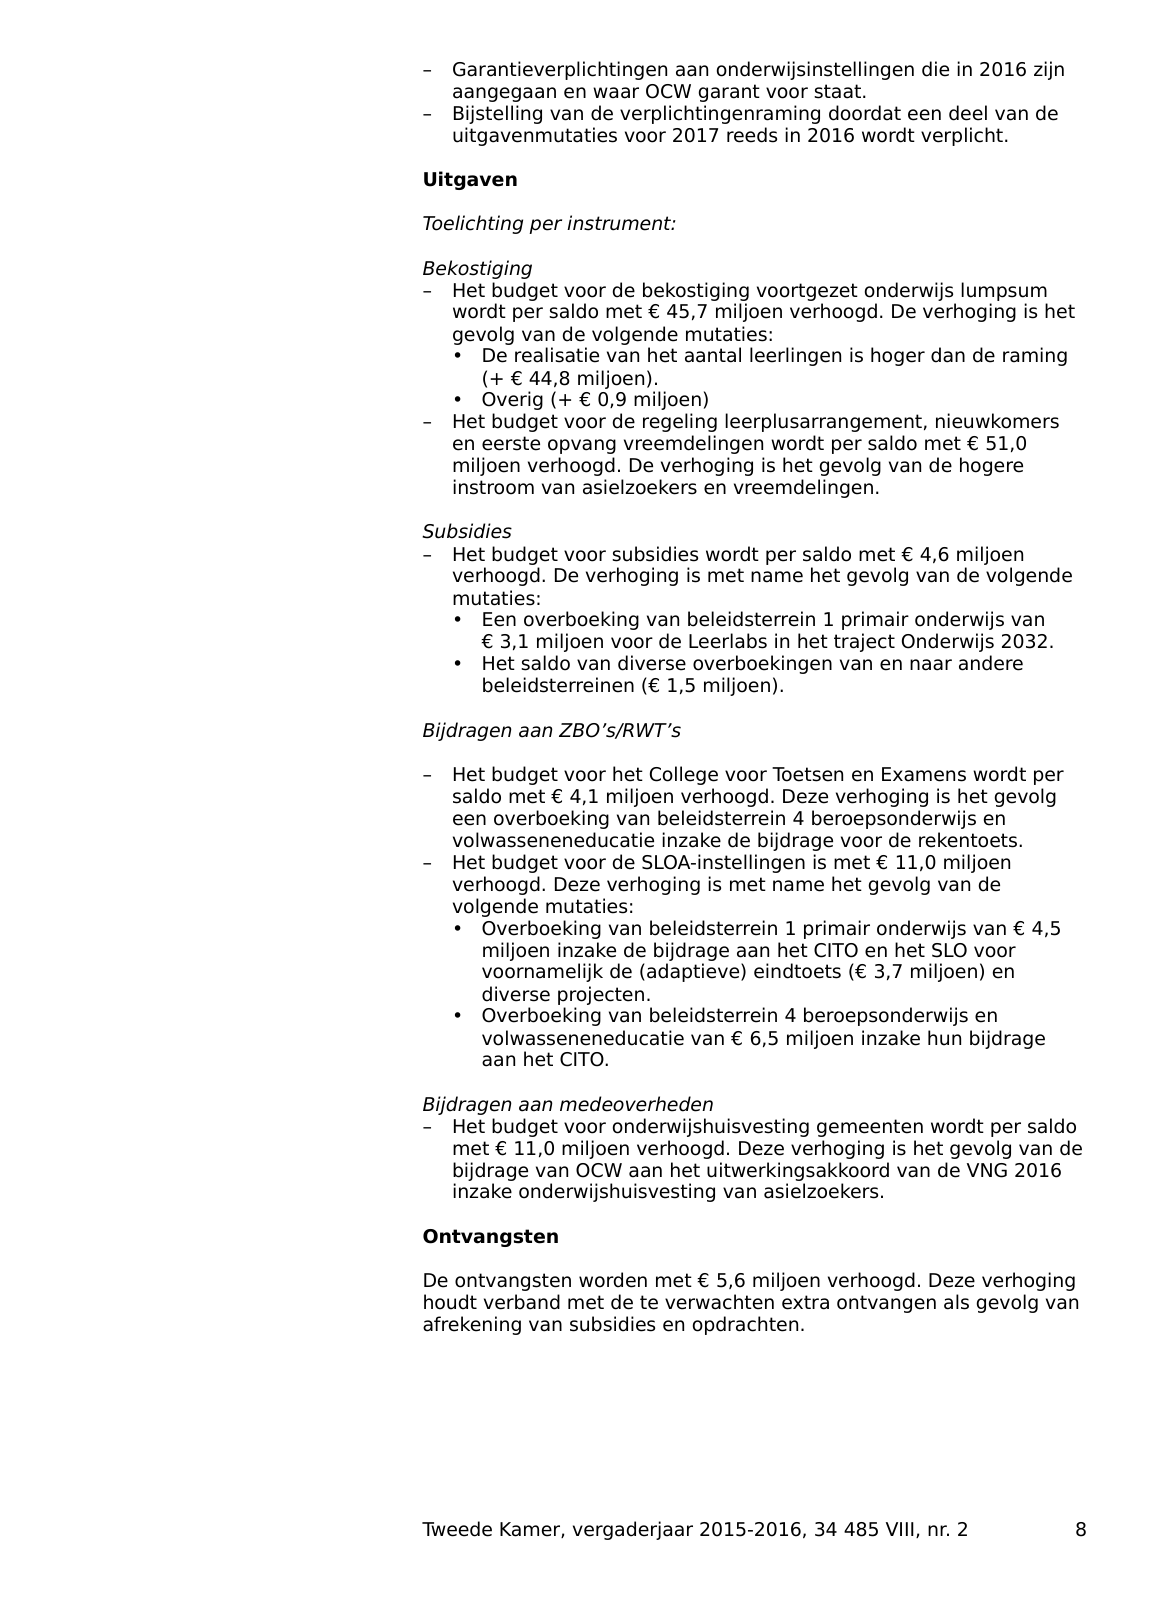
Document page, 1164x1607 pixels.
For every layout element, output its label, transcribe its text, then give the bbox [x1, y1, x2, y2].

text • De realisatie van het aantal leerlingen is hoger dan de raming (+ € 44,8 miljoen). [452, 345, 1087, 389]
text – Het budget voor de bekostiging voortgezet onderwijs lumpsum wordt per saldo met € 45,7 miljoen verhoogd. De verhoging is het gevolg van de volgende mutaties: [422, 279, 1087, 345]
text – Garantieverplichtingen aan onderwijsinstellingen die in 2016 zijn aangegaan en waar OCW garant voor staat. [422, 59, 1087, 103]
subtitle Ontvangsten [422, 1226, 1087, 1248]
text • Overboeking van beleidsterrein 1 primair onderwijs van € 4,5 miljoen inzake de bijdrage aan het CITO en het SLO voor voornamelijk de (adaptieve) eindtoets (€ 3,7 miljoen) en diverse projecten. [452, 917, 1087, 1005]
text • Overboeking van beleidsterrein 4 beroepsonderwijs en volwasseneneducatie van € 6,5 miljoen inzake hun bijdrage aan het CITO. [452, 1005, 1087, 1071]
text • Het saldo van diverse overboekingen van en naar andere beleidsterreinen (€ 1,5 miljoen). [452, 653, 1087, 697]
text De ontvangsten worden met € 5,6 miljoen verhoogd. Deze verhoging houdt verband met de te verwachten extra ontvangen als gevolg van afrekening van subsidies en opdrachten. [422, 1270, 1087, 1336]
subtitle Bekostiging [422, 257, 1087, 279]
subtitle Uitgaven [422, 169, 1087, 191]
text – Het budget voor de SLOA-instellingen is met € 11,0 miljoen verhoogd. Deze verhoging is met name het gevolg van de volgende mutaties: [422, 852, 1087, 917]
subtitle Bijdragen aan ZBO’s/RWT’s [422, 719, 1087, 741]
text • Overig (+ € 0,9 miljoen) [452, 389, 1087, 411]
text – Het budget voor het College voor Toetsen en Examens wordt per saldo met € 4,1 miljoen verhoogd. Deze verhoging is het gevolg een overboeking van beleidsterrein 4 beroepsonderwijs en volwasseneneducatie inzake de bijdrage voor de rekentoets. [422, 764, 1087, 852]
text • Een overboeking van beleidsterrein 1 primair onderwijs van € 3,1 miljoen voor de Leerlabs in het traject Onderwijs 2032. [452, 609, 1087, 653]
text – Het budget voor onderwijshuisvesting gemeenten wordt per saldo met € 11,0 miljoen verhoogd. Deze verhoging is het gevolg van de bijdrage van OCW aan het uitwerkingsakkoord van de VNG 2016 inzake onderwijshuisvesting van asielzoekers. [422, 1116, 1087, 1203]
subtitle Toelichting per instrument: [422, 213, 1087, 235]
subtitle Bijdragen aan medeoverheden [422, 1093, 1087, 1116]
text – Bijstelling van de verplichtingenraming doordat een deel van de uitgavenmutaties voor 2017 reeds in 2016 wordt verplicht. [422, 103, 1087, 147]
subtitle Subsidies [422, 521, 1087, 543]
text – Het budget voor subsidies wordt per saldo met € 4,6 miljoen verhoogd. De verhoging is met name het gevolg van de volgende mutaties: [422, 543, 1087, 609]
text – Het budget voor de regeling leerplusarrangement, nieuwkomers en eerste opvang vreemdelingen wordt per saldo met € 51,0 miljoen verhoogd. De verhoging is het gevolg van de hogere instroom van asielzoekers en vreemdelingen. [422, 411, 1087, 499]
